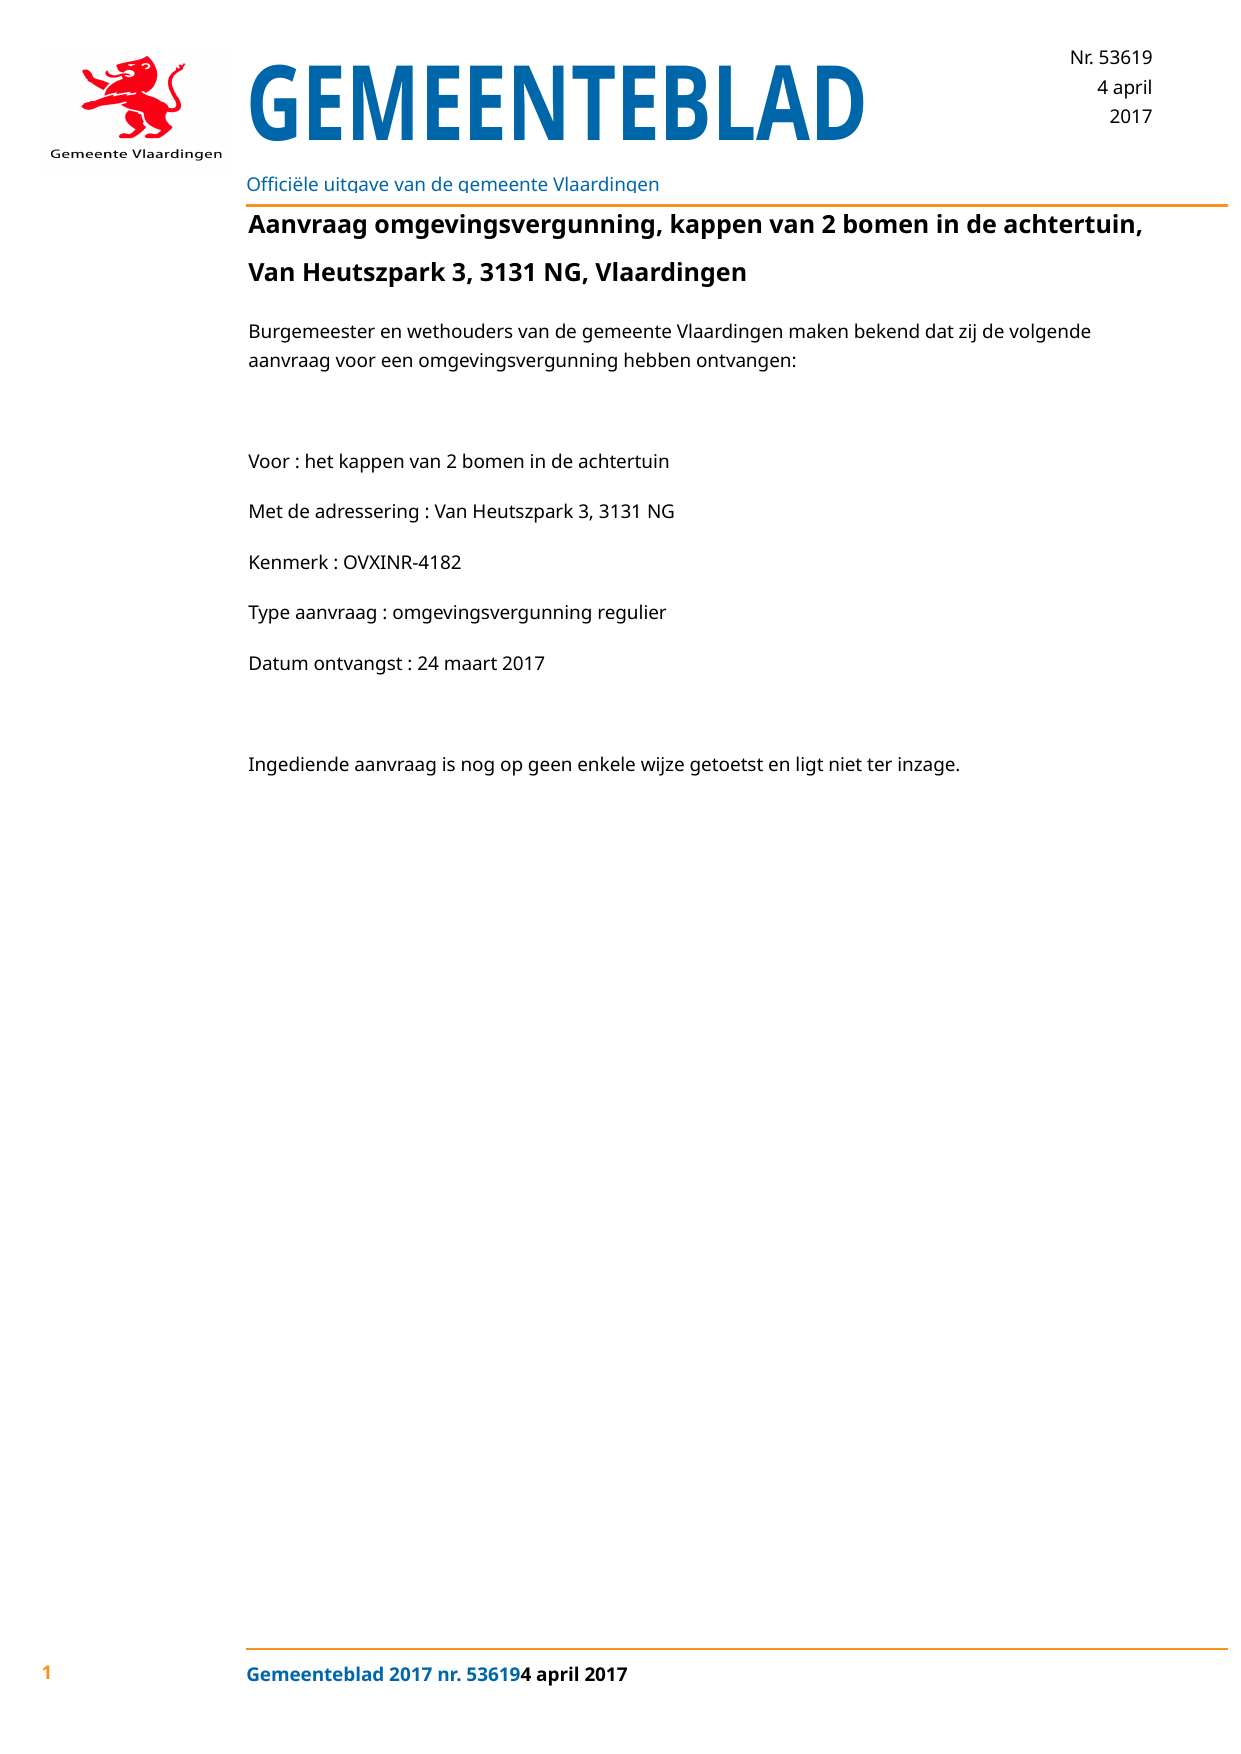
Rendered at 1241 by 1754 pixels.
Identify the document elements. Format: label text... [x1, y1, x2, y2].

text Ingediende aanvraag is nog op geen enkele wijze getoetst en ligt niet ter inzage. [248, 751, 1152, 777]
picture [41, 47, 231, 172]
text Datum ontvangst : 24 maart 2017 [248, 650, 1152, 676]
text Burgemeester en wethouders van de gemeente Vlaardingen maken bekend dat zij de volgende aanvraag voor een omgevingsvergunning hebben ontvangen: [248, 318, 1152, 373]
text Voor : het kappen van 2 bomen in de achtertuin [248, 448, 1152, 474]
text Aanvraag omgevingsvergunning, kappen van 2 bomen in de achtertuin, Van Heutszpark 3, 3131 NG, Vlaardingen [248, 207, 1152, 288]
text Type aanvraag : omgevingsvergunning regulier [248, 599, 1152, 625]
text Kenmerk : OVXINR-4182 [248, 549, 1152, 575]
text Met de adressering : Van Heutszpark 3, 3131 NG [248, 499, 1152, 524]
